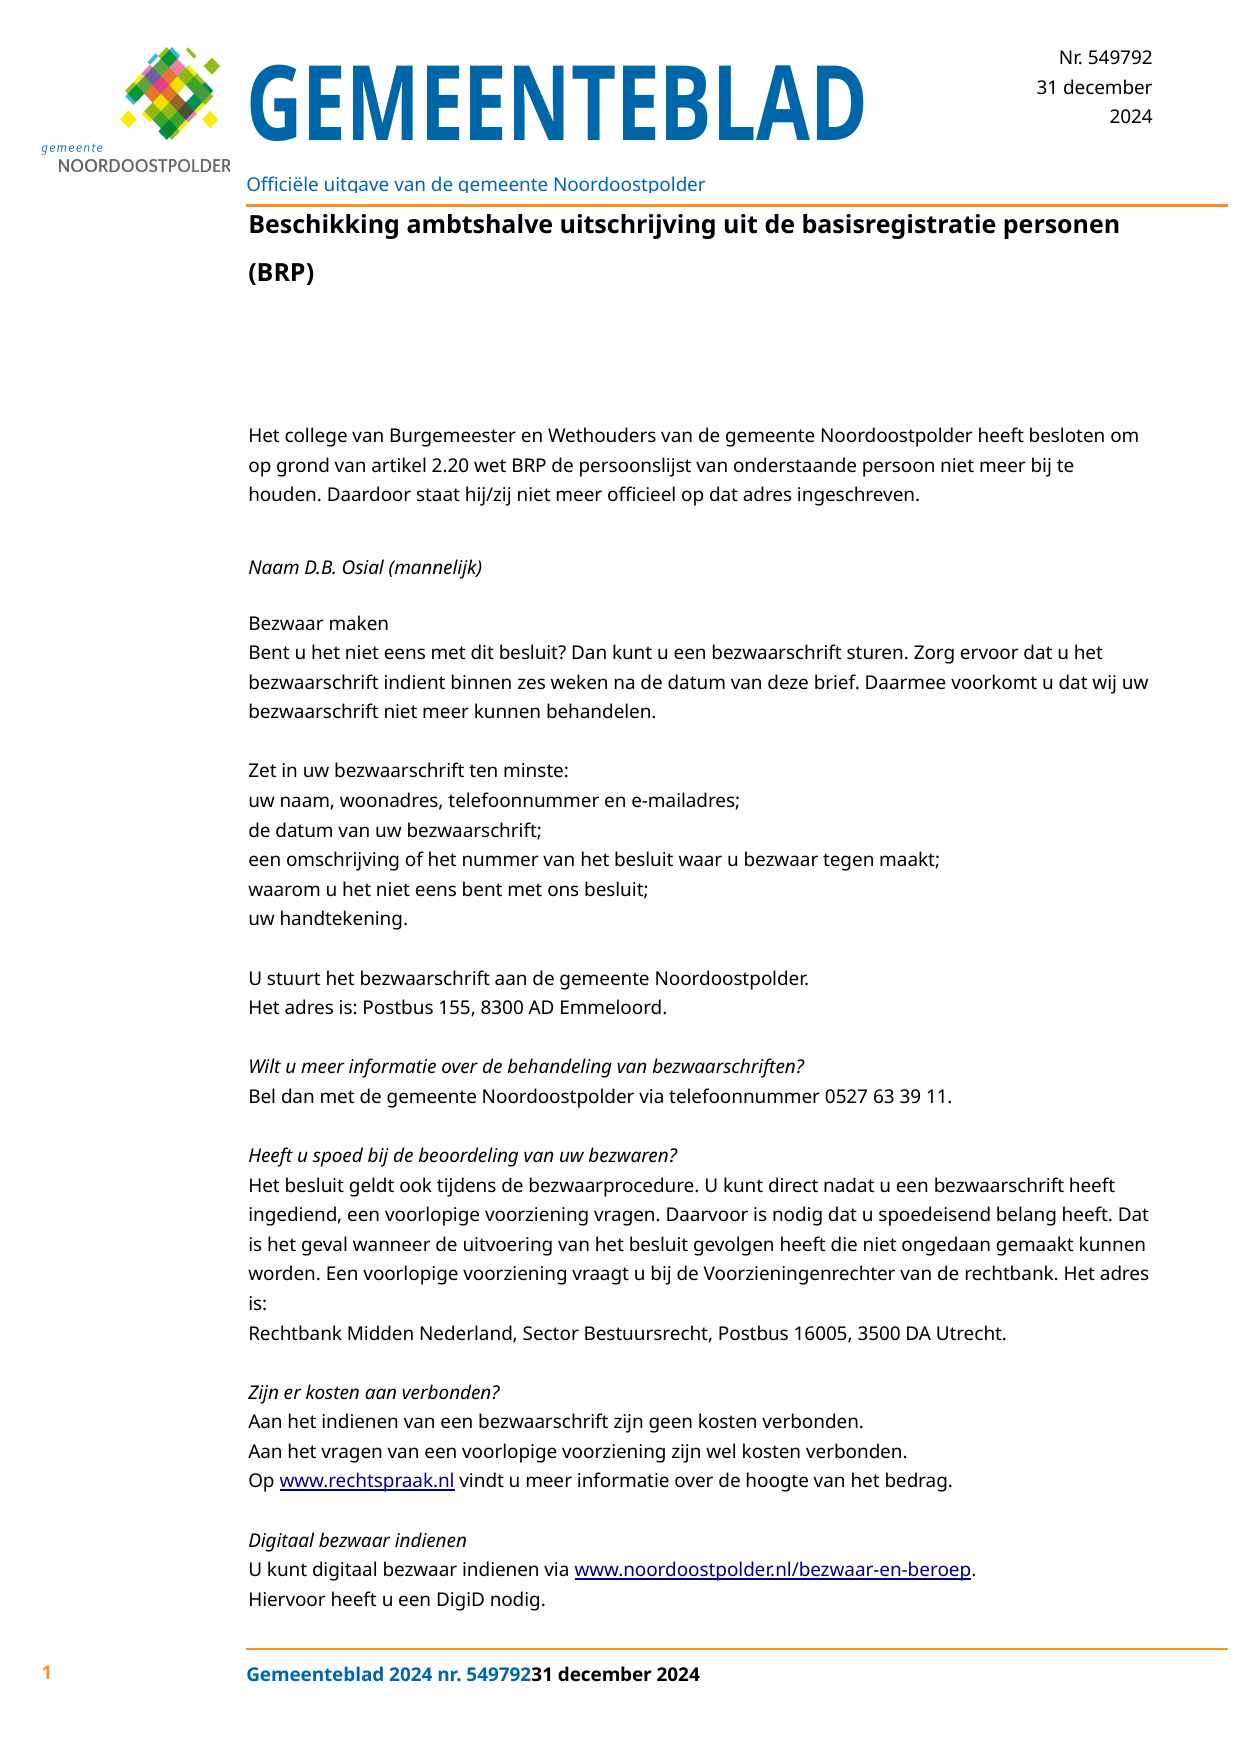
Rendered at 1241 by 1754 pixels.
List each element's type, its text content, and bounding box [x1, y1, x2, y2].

text Zet in uw bezwaarschrift ten minste: [248, 758, 1152, 783]
text Hiervoor heeft u een DigiD nodig. [248, 1586, 1152, 1612]
picture [41, 47, 231, 172]
text uw naam, woonadres, telefoonnummer en e-mailadres; [248, 787, 1152, 813]
text Aan het vragen van een voorlopige voorziening zijn wel kosten verbonden. [248, 1438, 1152, 1464]
text Heeft u spoed bij de beoordeling van uw bezwaren? [248, 1142, 1152, 1168]
text Bel dan met de gemeente Noordoostpolder via telefoonnummer 0527 63 39 11. [248, 1083, 1152, 1109]
text Beschikking ambtshalve uitschrijving uit de basisregistratie personen (BRP) [248, 207, 1152, 288]
text Naam D.B. Osial (mannelijk) [248, 554, 1152, 580]
text Het college van Burgemeester en Wethouders van de gemeente Noordoostpolder heeft besloten om op grond van artikel 2.20 wet BRP de persoonslijst van onderstaande persoon niet meer bij te houden. Daardoor staat hij/zij niet meer officieel op dat adres ingeschreven. [248, 422, 1152, 507]
text Rechtbank Midden Nederland, Sector Bestuursrecht, Postbus 16005, 3500 DA Utrecht. [248, 1320, 1152, 1345]
text Wilt u meer informatie over de behandeling van bezwaarschriften? [248, 1053, 1152, 1079]
text uw handtekening. [248, 906, 1152, 931]
text U kunt digitaal bezwaar indienen via www.noordoostpolder.nl/bezwaar-en-beroep. [248, 1556, 1152, 1582]
text een omschrijving of het nummer van het besluit waar u bezwaar tegen maakt; [248, 846, 1152, 872]
text Bent u het niet eens met dit besluit? Dan kunt u een bezwaarschrift sturen. Zorg ervoor dat u het bezwaarschrift indient binnen zes weken na de datum van deze brief. Daarmee voorkomt u dat wij uw bezwaarschrift niet meer kunnen behandelen. [248, 639, 1152, 724]
text Zijn er kosten aan verbonden? [248, 1379, 1152, 1404]
text waarom u het niet eens bent met ons besluit; [248, 876, 1152, 902]
text Digitaal bezwaar indienen [248, 1527, 1152, 1552]
text de datum van uw bezwaarschrift; [248, 817, 1152, 842]
text Het adres is: Postbus 155, 8300 AD Emmeloord. [248, 994, 1152, 1020]
text Aan het indienen van een bezwaarschrift zijn geen kosten verbonden. [248, 1408, 1152, 1434]
text Op www.rechtspraak.nl vindt u meer informatie over de hoogte van het bedrag. [248, 1468, 1152, 1493]
text U stuurt het bezwaarschrift aan de gemeente Noordoostpolder. [248, 965, 1152, 990]
text Het besluit geldt ook tijdens de bezwaarprocedure. U kunt direct nadat u een bezwaarschrift heeft ingediend, een voorlopige voorziening vragen. Daarvoor is nodig dat u spoedeisend belang heeft. Dat is het geval wanneer de uitvoering van het besluit gevolgen heeft die niet ongedaan gemaakt kunnen worden. Een voorlopige voorziening vraagt u bij de Voorzieningenrechter van de rechtbank. Het adres is: [248, 1172, 1152, 1316]
text Bezwaar maken [248, 610, 1152, 635]
